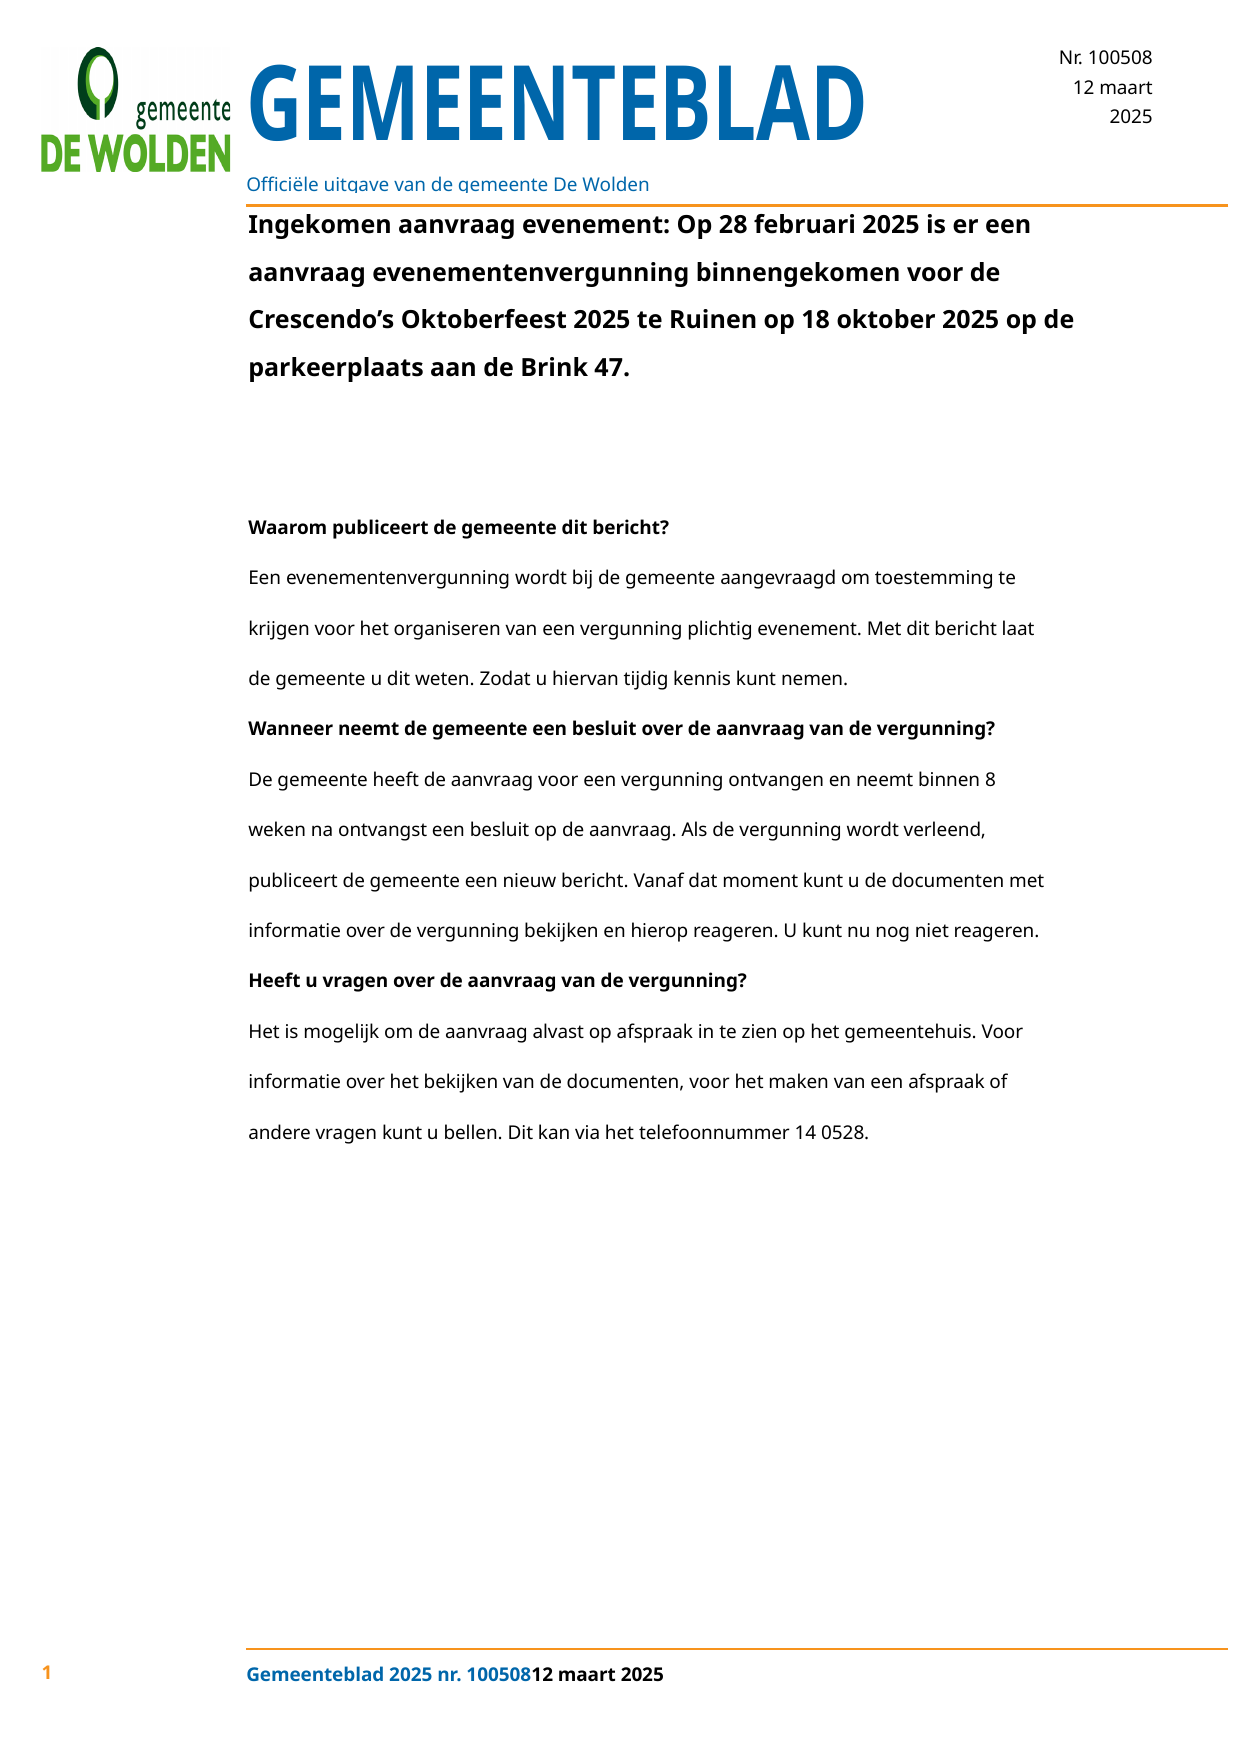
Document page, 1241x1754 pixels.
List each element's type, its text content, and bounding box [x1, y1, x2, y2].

text de gemeente u dit weten. Zodat u hiervan tijdig kennis kunt nemen. [248, 665, 1152, 691]
text Wanneer neemt de gemeente een besluit over de aanvraag van de vergunning? [248, 716, 1152, 741]
text informatie over het bekijken van de documenten, voor het maken van een afspraak of [248, 1068, 1152, 1094]
text Het is mogelijk om de aanvraag alvast op afspraak in te zien op het gemeentehuis. Voor [248, 1018, 1152, 1044]
text Ingekomen aanvraag evenement: Op 28 februari 2025 is er een aanvraag evenementenvergunning binnengekomen voor de Crescendo’s Oktoberfeest 2025 te Ruinen op 18 oktober 2025 op de parkeerplaats aan de Brink 47. [248, 207, 1152, 384]
text Waarom publiceert de gemeente dit bericht? [248, 514, 1152, 540]
text krijgen voor het organiseren van een vergunning plichtig evenement. Met dit bericht laat [248, 615, 1152, 641]
text weken na ontvangst een besluit op de aanvraag. Als de vergunning wordt verleend, [248, 816, 1152, 842]
text Een evenementenvergunning wordt bij de gemeente aangevraagd om toestemming te [248, 564, 1152, 590]
text Heeft u vragen over de aanvraag van de vergunning? [248, 968, 1152, 993]
text De gemeente heeft de aanvraag voor een vergunning ontvangen en neemt binnen 8 [248, 766, 1152, 792]
text andere vragen kunt u bellen. Dit kan via het telefoonnummer 14 0528. [248, 1119, 1152, 1145]
text informatie over de vergunning bekijken en hierop reageren. U kunt nu nog niet reageren. [248, 917, 1152, 943]
text publiceert de gemeente een nieuw bericht. Vanaf dat moment kunt u de documenten met [248, 867, 1152, 893]
picture [41, 47, 231, 172]
